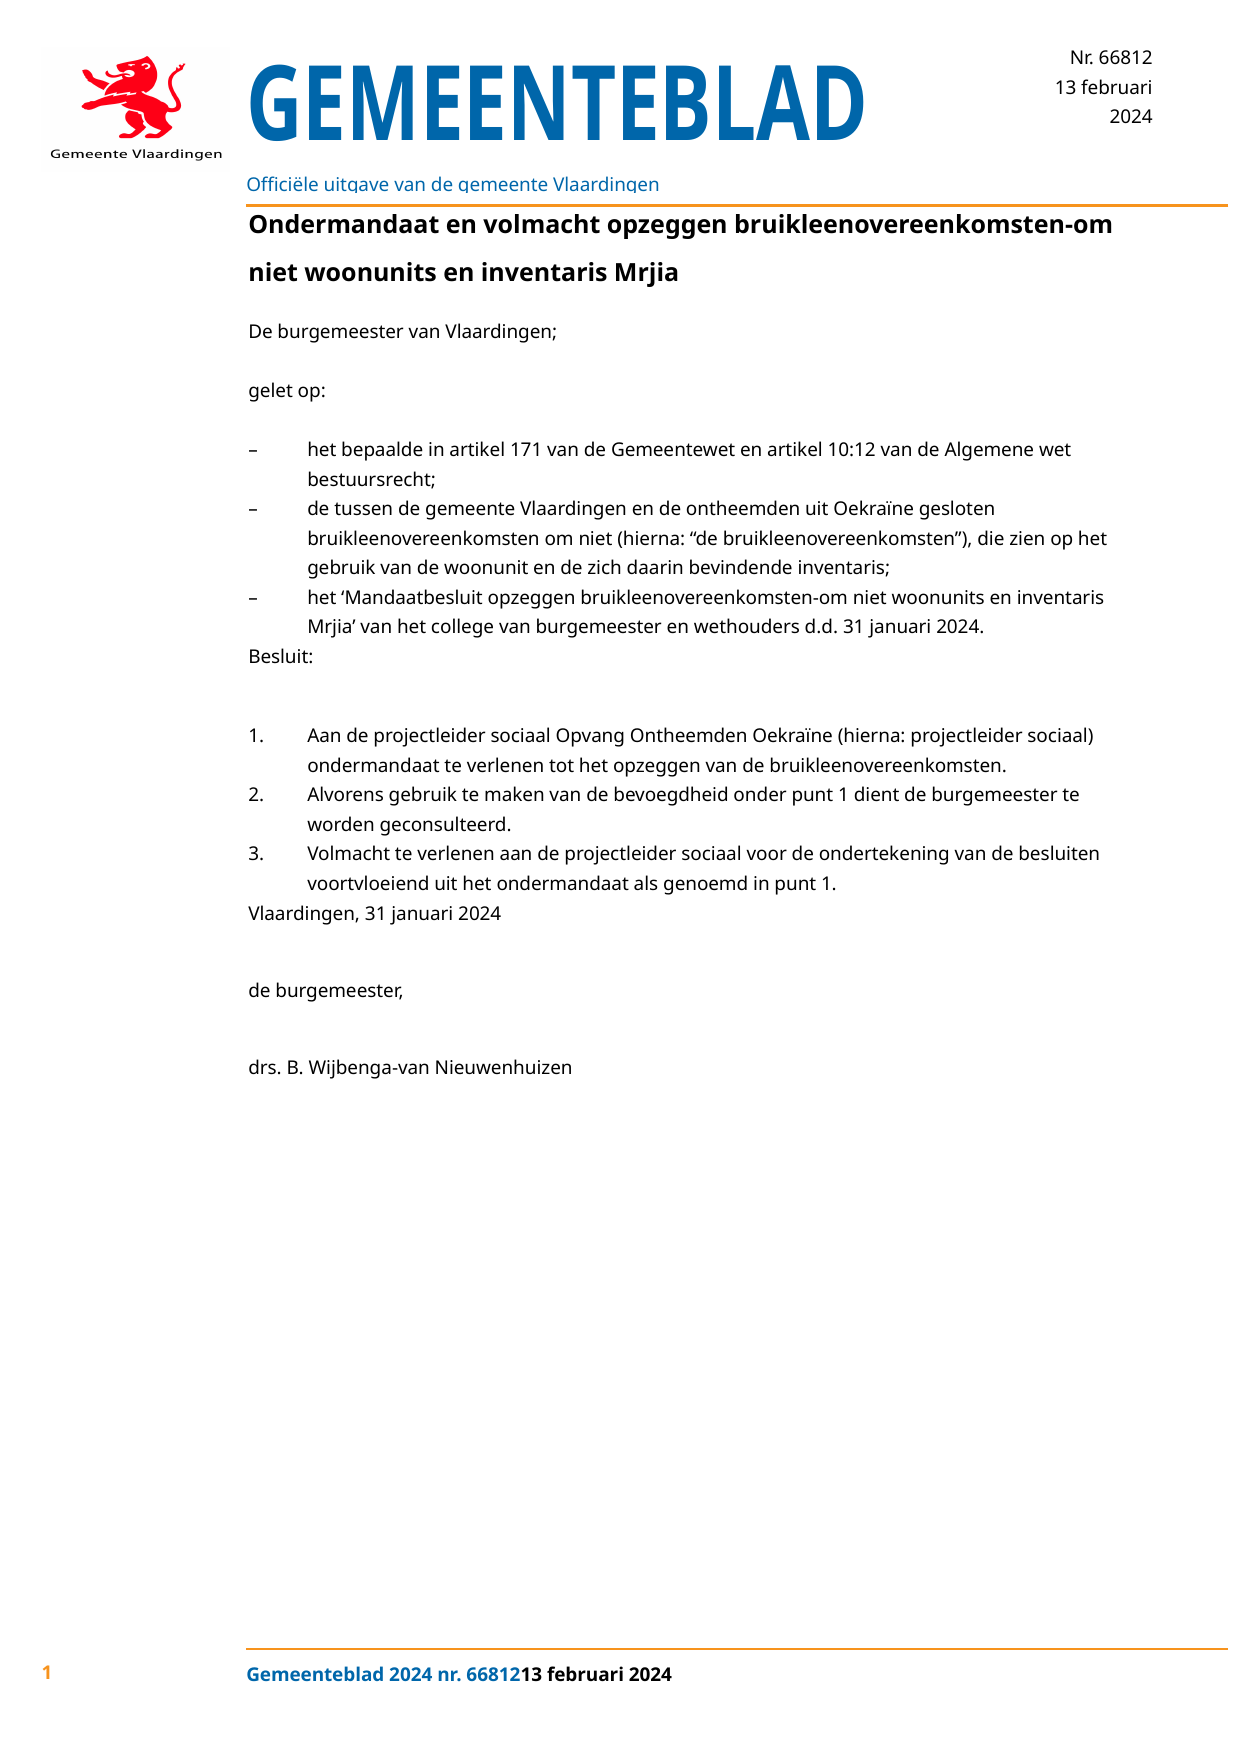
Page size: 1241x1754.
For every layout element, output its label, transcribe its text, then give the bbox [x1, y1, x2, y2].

text Besluit: [248, 643, 1152, 669]
list het ‘Mandaatbesluit opzeggen bruikleenovereenkomsten-om niet woonunits en inventaris Mrjia’ van het college van burgemeester en wethouders d.d. 31 januari 2024. [248, 584, 1152, 639]
list Volmacht te verlenen aan de projectleider sociaal voor de ondertekening van de besluiten voortvloeiend uit het ondermandaat als genoemd in punt 1. [248, 841, 1152, 896]
text de burgemeester, [248, 977, 1152, 1003]
list Aan de projectleider sociaal Opvang Ontheemden Oekraïne (hierna: projectleider sociaal) ondermandaat te verlenen tot het opzeggen van de bruikleenovereenkomsten. [248, 722, 1152, 777]
list de tussen de gemeente Vlaardingen en de ontheemden uit Oekraïne gesloten bruikleenovereenkomsten om niet (hierna: “de bruikleenovereenkomsten”), die zien op het gebruik van de woonunit en de zich daarin bevindende inventaris; [248, 495, 1152, 580]
picture [41, 47, 231, 172]
list het bepaalde in artikel 171 van de Gemeentewet en artikel 10:12 van de Algemene wet bestuursrecht; [248, 436, 1152, 492]
list Alvorens gebruik te maken van de bevoegdheid onder punt 1 dient de burgemeester te worden geconsulteerd. [248, 781, 1152, 837]
text drs. B. Wijbenga-van Nieuwenhuizen [248, 1054, 1152, 1080]
text Vlaardingen, 31 januari 2024 [248, 900, 1152, 925]
text De burgemeester van Vlaardingen; [248, 318, 1152, 344]
text Ondermandaat en volmacht opzeggen bruikleenovereenkomsten-om niet woonunits en inventaris Mrjia [248, 207, 1152, 288]
text gelet op: [248, 377, 1152, 403]
